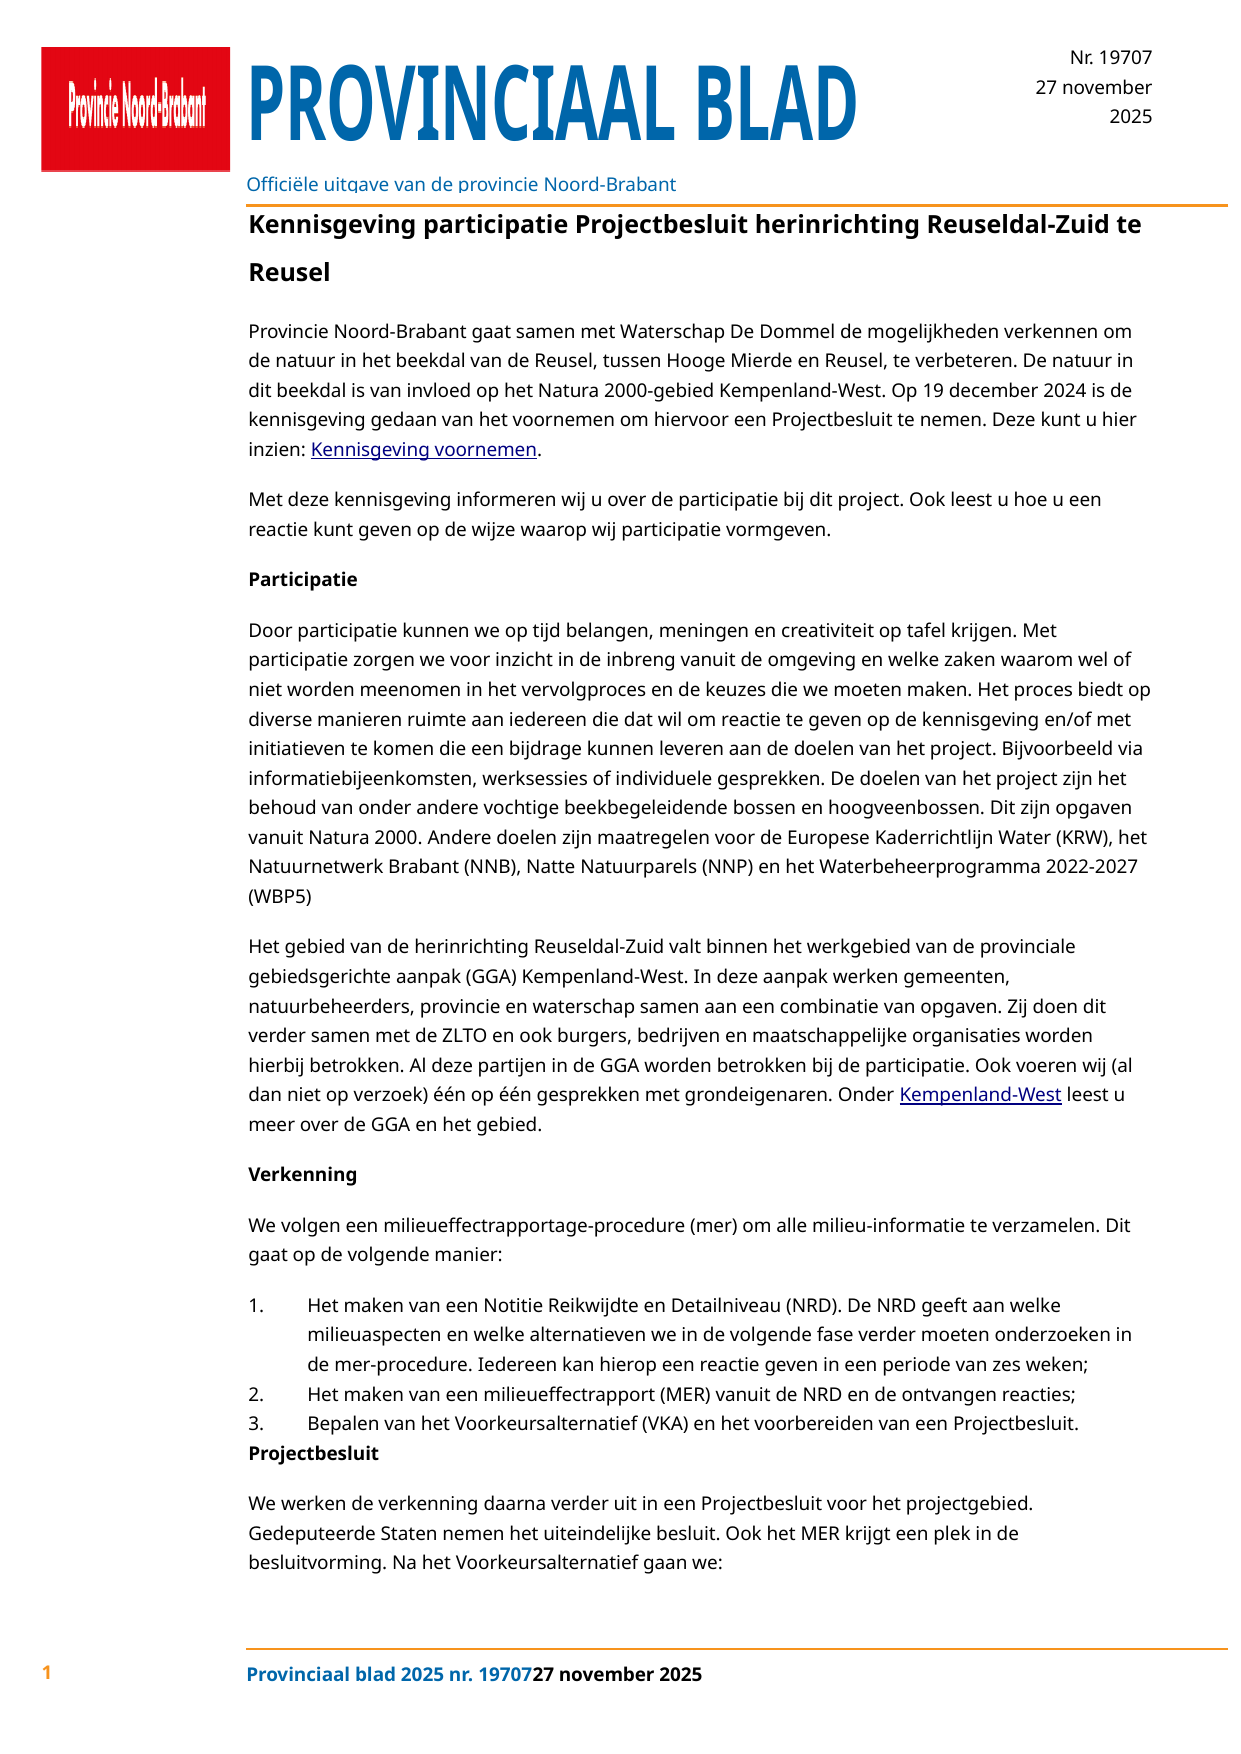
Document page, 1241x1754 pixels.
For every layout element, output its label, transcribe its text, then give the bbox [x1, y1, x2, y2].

text Provincie Noord-Brabant gaat samen met Waterschap De Dommel de mogelijkheden verkennen om de natuur in het beekdal van de Reusel, tussen Hooge Mierde en Reusel, te verbeteren. De natuur in dit beekdal is van invloed op het Natura 2000-gebied Kempenland-West. Op 19 december 2024 is de kennisgeving gedaan van het voornemen om hiervoor een Projectbesluit te nemen. Deze kunt u hier inzien: Kennisgeving voornemen. [248, 318, 1152, 462]
list Bepalen van het Voorkeursalternatief (VKA) en het voorbereiden van een Projectbesluit. [248, 1410, 1152, 1436]
text We werken de verkenning daarna verder uit in een Projectbesluit voor het projectgebied. Gedeputeerde Staten nemen het uiteindelijke besluit. Ook het MER krijgt een plek in de besluitvorming. Na het Voorkeursalternatief gaan we: [248, 1490, 1152, 1575]
text Verkenning [248, 1162, 1152, 1187]
text Projectbesluit [248, 1440, 1152, 1466]
text We volgen een milieueffectrapportage-procedure (mer) om alle milieu-informatie te verzamelen. Dit gaat op de volgende manier: [248, 1212, 1152, 1267]
text Het gebied van de herinrichting Reuseldal-Zuid valt binnen het werkgebied van de provinciale gebiedsgerichte aanpak (GGA) Kempenland-West. In deze aanpak werken gemeenten, natuurbeheerders, provincie en waterschap samen aan een combinatie van opgaven. Zij doen dit verder samen met de ZLTO en ook burgers, bedrijven en maatschappelijke organisaties worden hierbij betrokken. Al deze partijen in de GGA worden betrokken bij de participatie. Ook voeren wij (al dan niet op verzoek) één op één gesprekken met grondeigenaren. Onder Kempenland-West leest u meer over de GGA en het gebied. [248, 934, 1152, 1137]
list Het maken van een Notitie Reikwijdte en Detailniveau (NRD). De NRD geeft aan welke milieuaspecten en welke alternatieven we in de volgende fase verder moeten onderzoeken in de mer-procedure. Iedereen kan hierop een reactie geven in een periode van zes weken; [248, 1292, 1152, 1377]
text Met deze kennisgeving informeren wij u over de participatie bij dit project. Ook leest u hoe u een reactie kunt geven op de wijze waarop wij participatie vormgeven. [248, 487, 1152, 542]
text Door participatie kunnen we op tijd belangen, meningen en creativiteit op tafel krijgen. Met participatie zorgen we voor inzicht in de inbreng vanuit de omgeving en welke zaken waarom wel of niet worden meenomen in het vervolgproces en de keuzes die we moeten maken. Het proces biedt op diverse manieren ruimte aan iedereen die dat wil om reactie te geven op de kennisgeving en/of met initiatieven te komen die een bijdrage kunnen leveren aan de doelen van het project. Bijvoorbeeld via informatiebijeenkomsten, werksessies of individuele gesprekken. De doelen van het project zijn het behoud van onder andere vochtige beekbegeleidende bossen en hoogveenbossen. Dit zijn opgaven vanuit Natura 2000. Andere doelen zijn maatregelen voor de Europese Kaderrichtlijn Water (KRW), het Natuurnetwerk Brabant (NNB), Natte Natuurparels (NNP) en het Waterbeheerprogramma 2022-2027 (WBP5) [248, 617, 1152, 909]
text Participatie [248, 567, 1152, 592]
text Kennisgeving participatie Projectbesluit herinrichting Reuseldal-Zuid te Reusel [248, 207, 1152, 288]
picture [41, 47, 231, 172]
list Het maken van een milieueffectrapport (MER) vanuit de NRD en de ontvangen reacties; [248, 1381, 1152, 1407]
